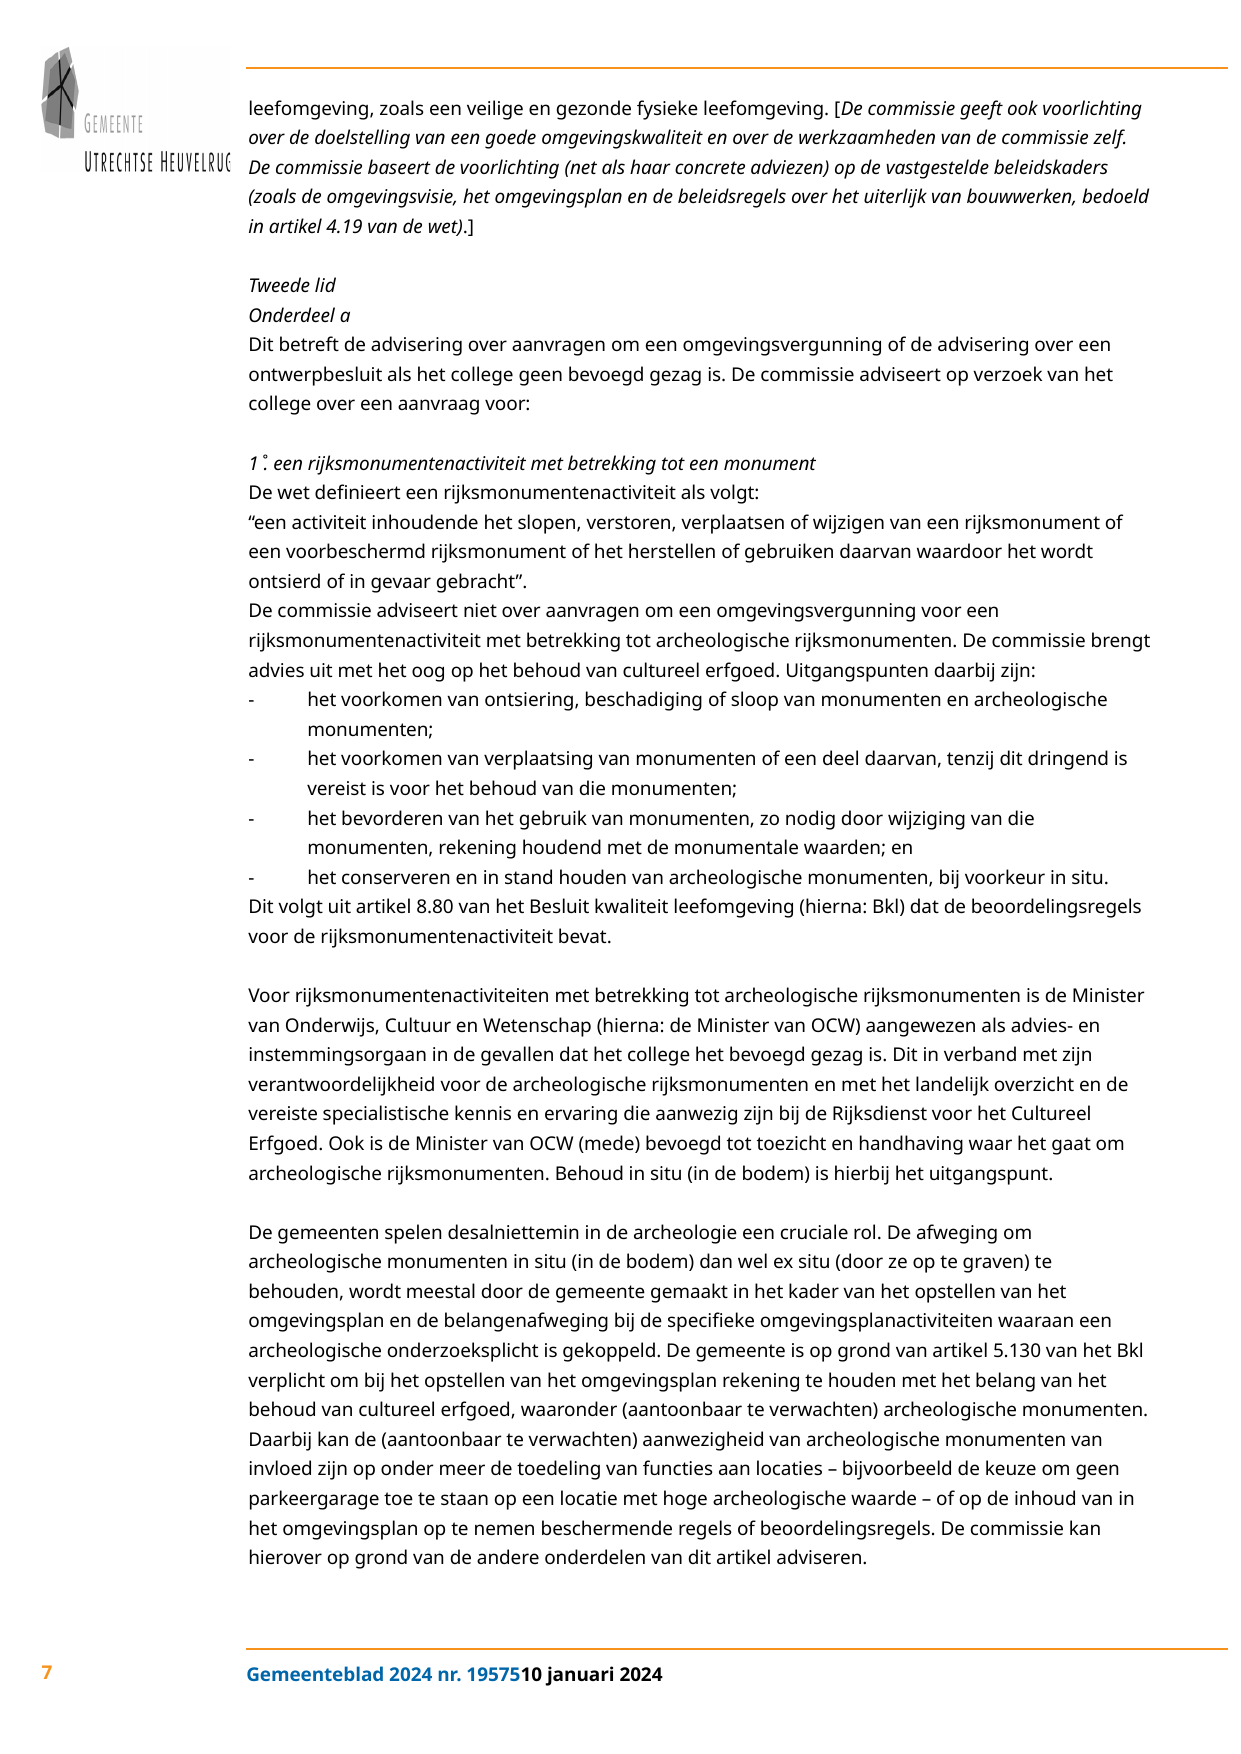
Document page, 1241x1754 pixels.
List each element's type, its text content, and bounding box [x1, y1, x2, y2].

list het voorkomen van verplaatsing van monumenten of een deel daarvan, tenzij dit dringend is vereist is voor het behoud van die monumenten; [248, 746, 1152, 801]
text Voor rijksmonumentenactiviteiten met betrekking tot archeologische rijksmonumenten is de Minister van Onderwijs, Cultuur en Wetenschap (hierna: de Minister van OCW) aangewezen als advies- en instemmingsorgaan in de gevallen dat het college het bevoegd gezag is. Dit in verband met zijn verantwoordelijkheid voor de archeologische rijksmonumenten en met het landelijk overzicht en de vereiste specialistische kennis en ervaring die aanwezig zijn bij de Rijksdienst voor het Cultureel Erfgoed. Ook is de Minister van OCW (mede) bevoegd tot toezicht en handhaving waar het gaat om archeologische rijksmonumenten. Behoud in situ (in de bodem) is hierbij het uitgangspunt. [248, 982, 1152, 1186]
list het voorkomen van ontsiering, beschadiging of sloop van monumenten en archeologische monumenten; [248, 686, 1152, 742]
text Tweede lid [248, 272, 1152, 298]
text Onderdeel a [248, 302, 1152, 328]
list het conserveren en in stand houden van archeologische monumenten, bij voorkeur in situ. [248, 864, 1152, 890]
text Dit betreft de advisering over aanvragen om een omgevingsvergunning of de advisering over een ontwerpbesluit als het college geen bevoegd gezag is. De commissie adviseert op verzoek van het college over een aanvraag voor: [248, 331, 1152, 416]
text De commissie adviseert niet over aanvragen om een omgevingsvergunning voor een rijksmonumentenactiviteit met betrekking tot archeologische rijksmonumenten. De commissie brengt advies uit met het oog op het behoud van cultureel erfgoed. Uitgangspunten daarbij zijn: [248, 598, 1152, 683]
text “een activiteit inhoudende het slopen, verstoren, verplaatsen of wijzigen van een rijksmonument of een voorbeschermd rijksmonument of het herstellen of gebruiken daarvan waardoor het wordt ontsierd of in gevaar gebracht”. [248, 509, 1152, 594]
list het bevorderen van het gebruik van monumenten, zo nodig door wijziging van die monumenten, rekening houdend met de monumentale waarden; en [248, 805, 1152, 860]
picture [41, 47, 231, 172]
text Dit volgt uit artikel 8.80 van het Besluit kwaliteit leefomgeving (hierna: Bkl) dat de beoordelingsregels voor de rijksmonumentenactiviteit bevat. [248, 893, 1152, 949]
text leefomgeving, zoals een veilige en gezonde fysieke leefomgeving. [De commissie geeft ook voorlichting over de doelstelling van een goede omgevingskwaliteit en over de werkzaamheden van de commissie zelf. De commissie baseert de voorlichting (net als haar concrete adviezen) op de vastgestelde beleidskaders (zoals de omgevingsvisie, het omgevingsplan en de beleidsregels over het uiterlijk van bouwwerken, bedoeld in artikel 4.19 van de wet).] [248, 95, 1152, 239]
text 1 ̊. een rijksmonumentenactiviteit met betrekking tot een monument [248, 450, 1152, 476]
text De wet definieert een rijksmonumentenactiviteit als volgt: [248, 479, 1152, 505]
text De gemeenten spelen desalniettemin in de archeologie een cruciale rol. De afweging om archeologische monumenten in situ (in de bodem) dan wel ex situ (door ze op te graven) te behouden, wordt meestal door de gemeente gemaakt in het kader van het opstellen van het omgevingsplan en de belangenafweging bij de specifieke omgevingsplanactiviteiten waaraan een archeologische onderzoeksplicht is gekoppeld. De gemeente is op grond van artikel 5.130 van het Bkl verplicht om bij het opstellen van het omgevingsplan rekening te houden met het belang van het behoud van cultureel erfgoed, waaronder (aantoonbaar te verwachten) archeologische monumenten. Daarbij kan de (aantoonbaar te verwachten) aanwezigheid van archeologische monumenten van invloed zijn op onder meer de toedeling van functies aan locaties – bijvoorbeeld de keuze om geen parkeergarage toe te staan op een locatie met hoge archeologische waarde – of op de inhoud van in het omgevingsplan op te nemen beschermende regels of beoordelingsregels. De commissie kan hierover op grond van de andere onderdelen van dit artikel adviseren. [248, 1219, 1152, 1570]
